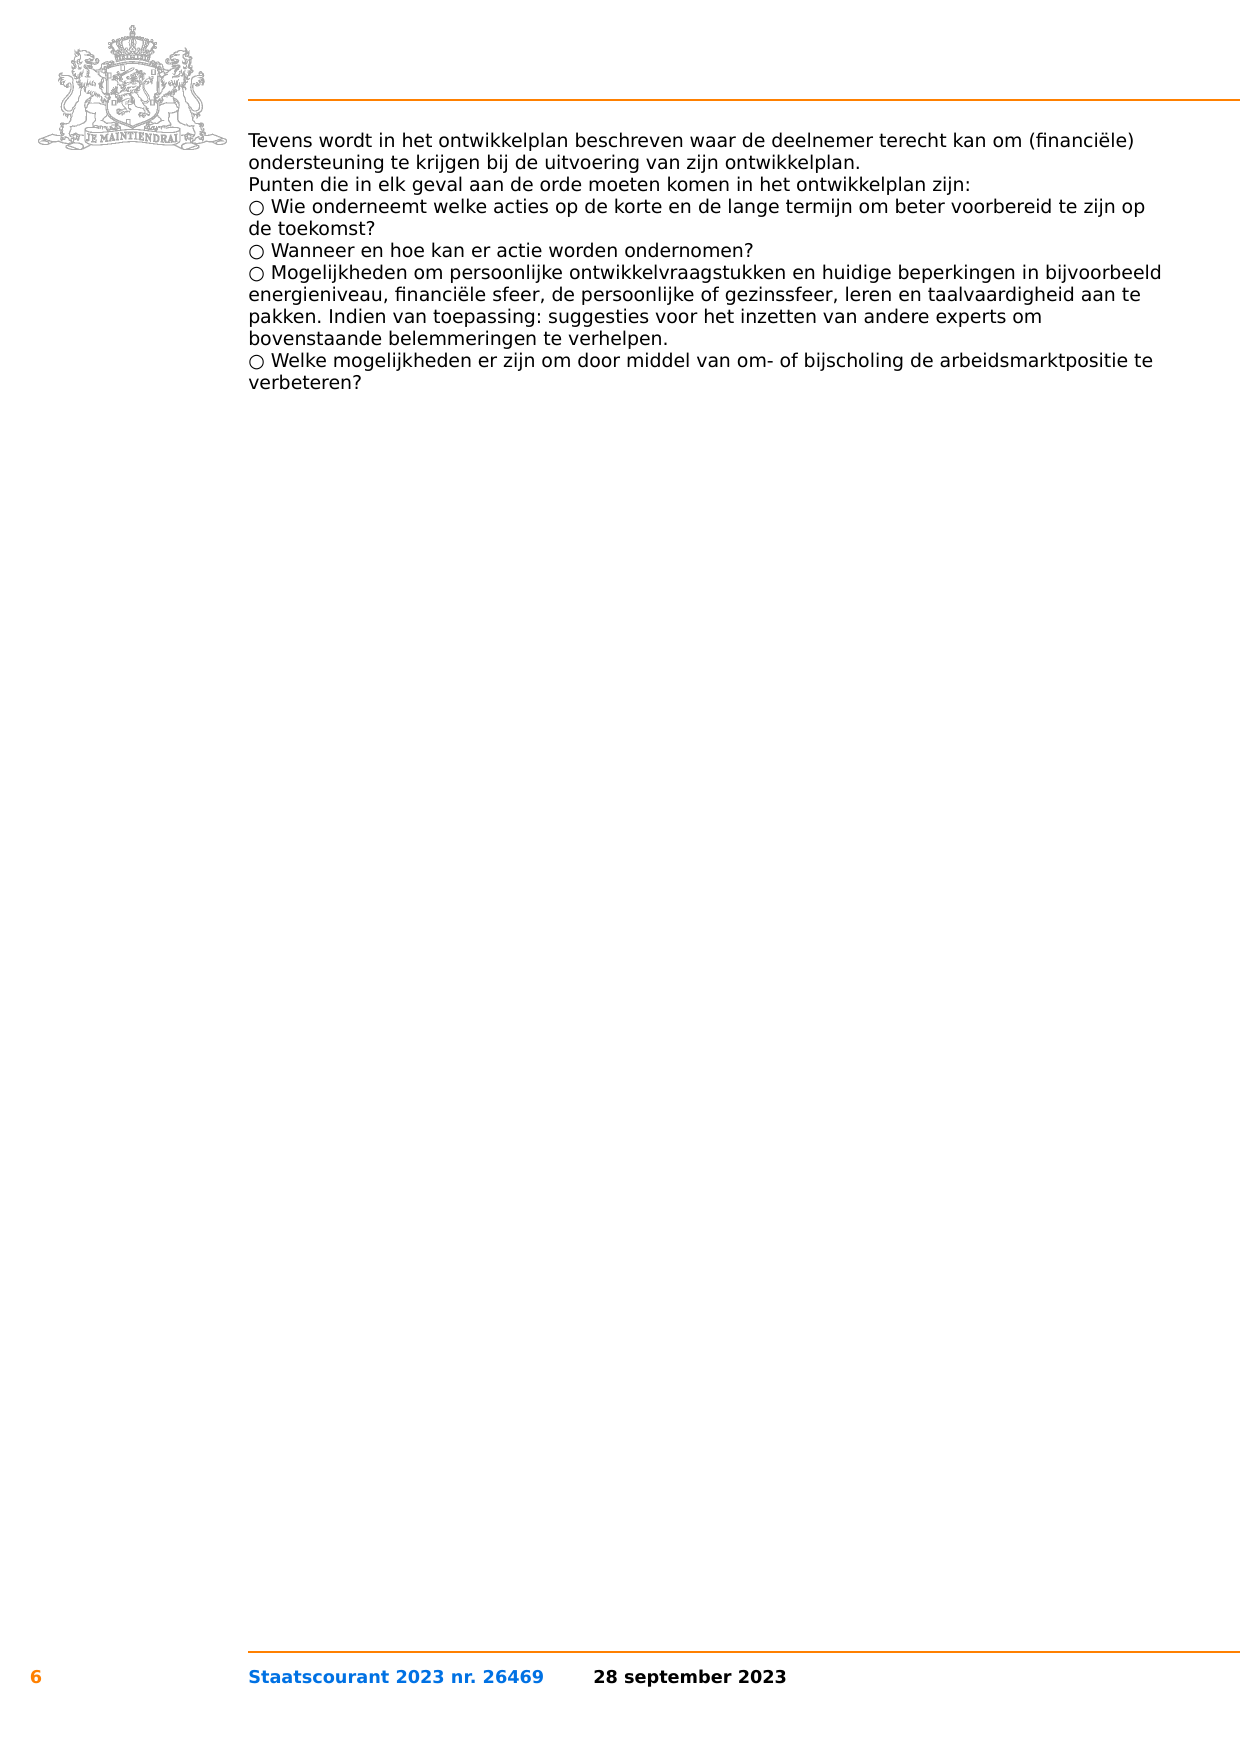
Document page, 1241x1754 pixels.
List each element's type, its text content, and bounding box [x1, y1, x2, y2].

text Punten die in elk geval aan de orde moeten komen in het ontwikkelplan zijn: [248, 174, 1163, 196]
text Tevens wordt in het ontwikkelplan beschreven waar de deelnemer terecht kan om (financiële) ondersteuning te krijgen bij de uitvoering van zijn ontwikkelplan. [248, 130, 1163, 174]
picture [38, 25, 227, 150]
text ○ Mogelijkheden om persoonlijke ontwikkelvraagstukken en huidige beperkingen in bijvoorbeeld energieniveau, financiële sfeer, de persoonlijke of gezinssfeer, leren en taalvaardigheid aan te pakken. Indien van toepassing: suggesties voor het inzetten van andere experts om bovenstaande belemmeringen te verhelpen. [248, 262, 1163, 350]
text ○ Wie onderneemt welke acties op de korte en de lange termijn om beter voorbereid te zijn op de toekomst? [248, 196, 1163, 240]
text ○ Welke mogelijkheden er zijn om door middel van om- of bijscholing de arbeidsmarktpositie te verbeteren? [248, 350, 1163, 394]
text ○ Wanneer en hoe kan er actie worden ondernomen? [248, 240, 1163, 262]
